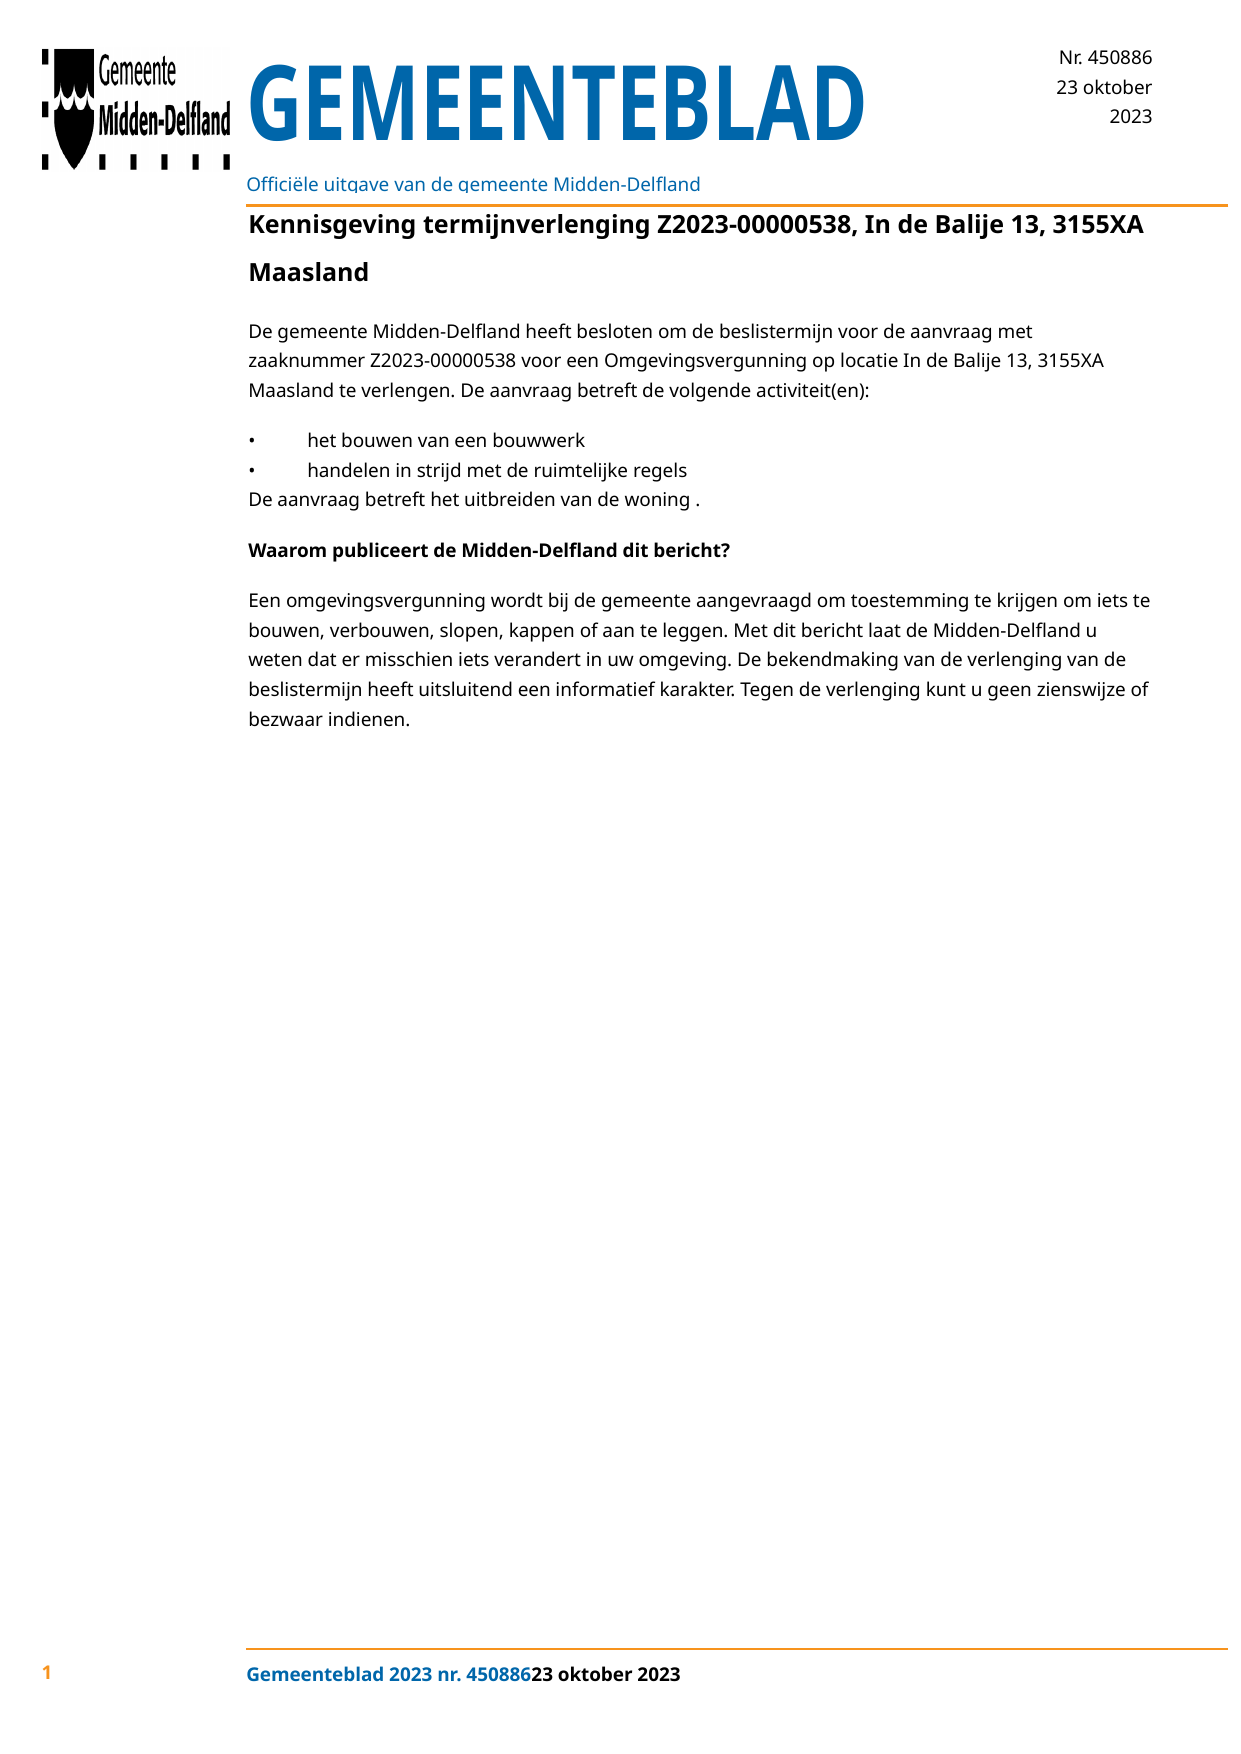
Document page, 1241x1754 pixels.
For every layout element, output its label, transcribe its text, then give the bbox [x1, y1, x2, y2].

list handelen in strijd met de ruimtelijke regels [248, 457, 1152, 483]
text De gemeente Midden-Delfland heeft besloten om de beslistermijn voor de aanvraag met zaaknummer Z2023-00000538 voor een Omgevingsvergunning op locatie In de Balije 13, 3155XA Maasland te verlengen. De aanvraag betreft de volgende activiteit(en): [248, 318, 1152, 403]
picture [41, 47, 231, 172]
list het bouwen van een bouwwerk [248, 427, 1152, 453]
text De aanvraag betreft het uitbreiden van de woning . [248, 487, 1152, 512]
text Kennisgeving termijnverlenging Z2023-00000538, In de Balije 13, 3155XA Maasland [248, 207, 1152, 288]
text Waarom publiceert de Midden-Delfland dit bericht? [248, 537, 1152, 563]
text Een omgevingsvergunning wordt bij de gemeente aangevraagd om toestemming te krijgen om iets te bouwen, verbouwen, slopen, kappen of aan te leggen. Met dit bericht laat de Midden-Delfland u weten dat er misschien iets verandert in uw omgeving. De bekendmaking van de verlenging van de beslistermijn heeft uitsluitend een informatief karakter. Tegen de verlenging kunt u geen zienswijze of bezwaar indienen. [248, 587, 1152, 732]
